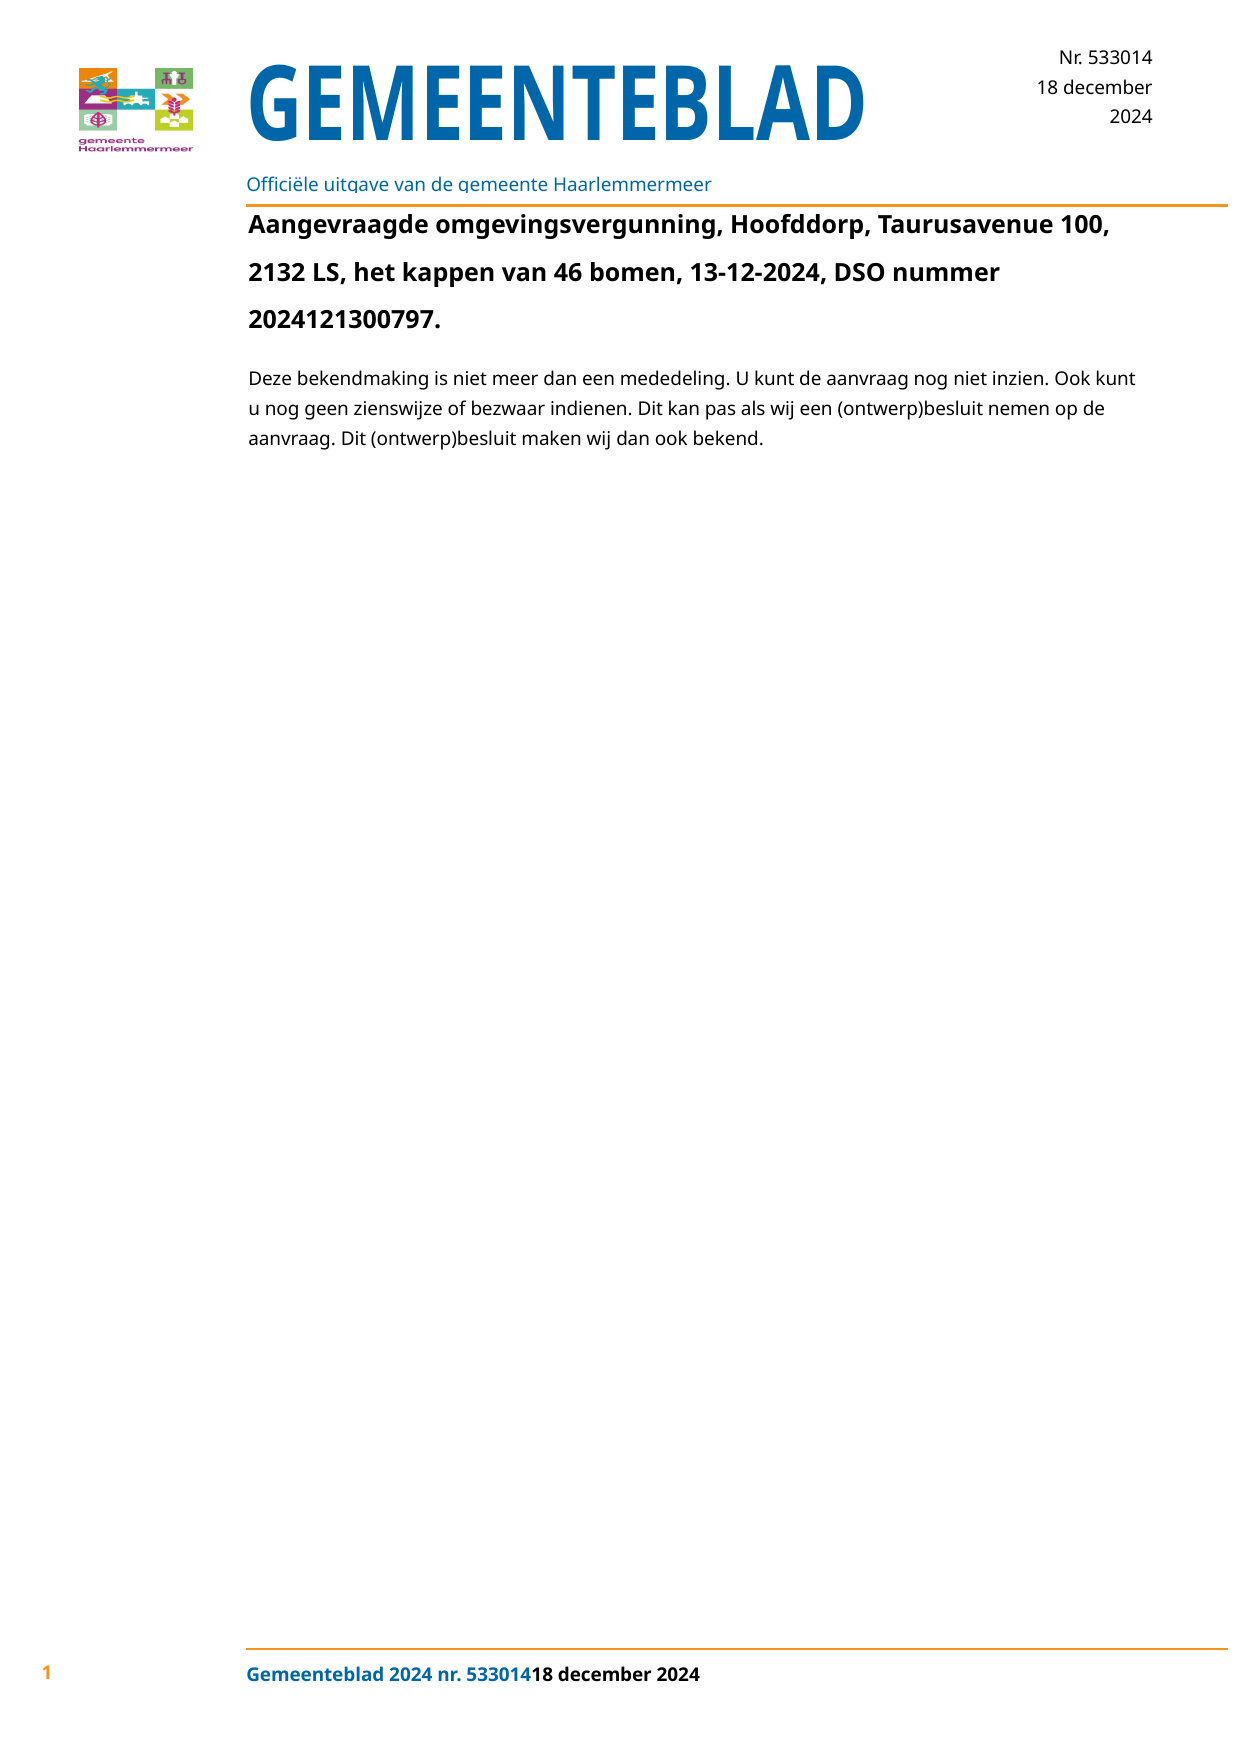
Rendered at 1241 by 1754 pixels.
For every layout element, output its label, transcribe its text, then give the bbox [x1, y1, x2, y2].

text Aangevraagde omgevingsvergunning, Hoofddorp, Taurusavenue 100, 2132 LS, het kappen van 46 bomen, 13-12-2024, DSO nummer 2024121300797. [248, 207, 1152, 336]
picture [41, 47, 231, 172]
text Deze bekendmaking is niet meer dan een mededeling. U kunt de aanvraag nog niet inzien. Ook kunt u nog geen zienswijze of bezwaar indienen. Dit kan pas als wij een (ontwerp)besluit nemen op de aanvraag. Dit (ontwerp)besluit maken wij dan ook bekend. [248, 366, 1152, 450]
